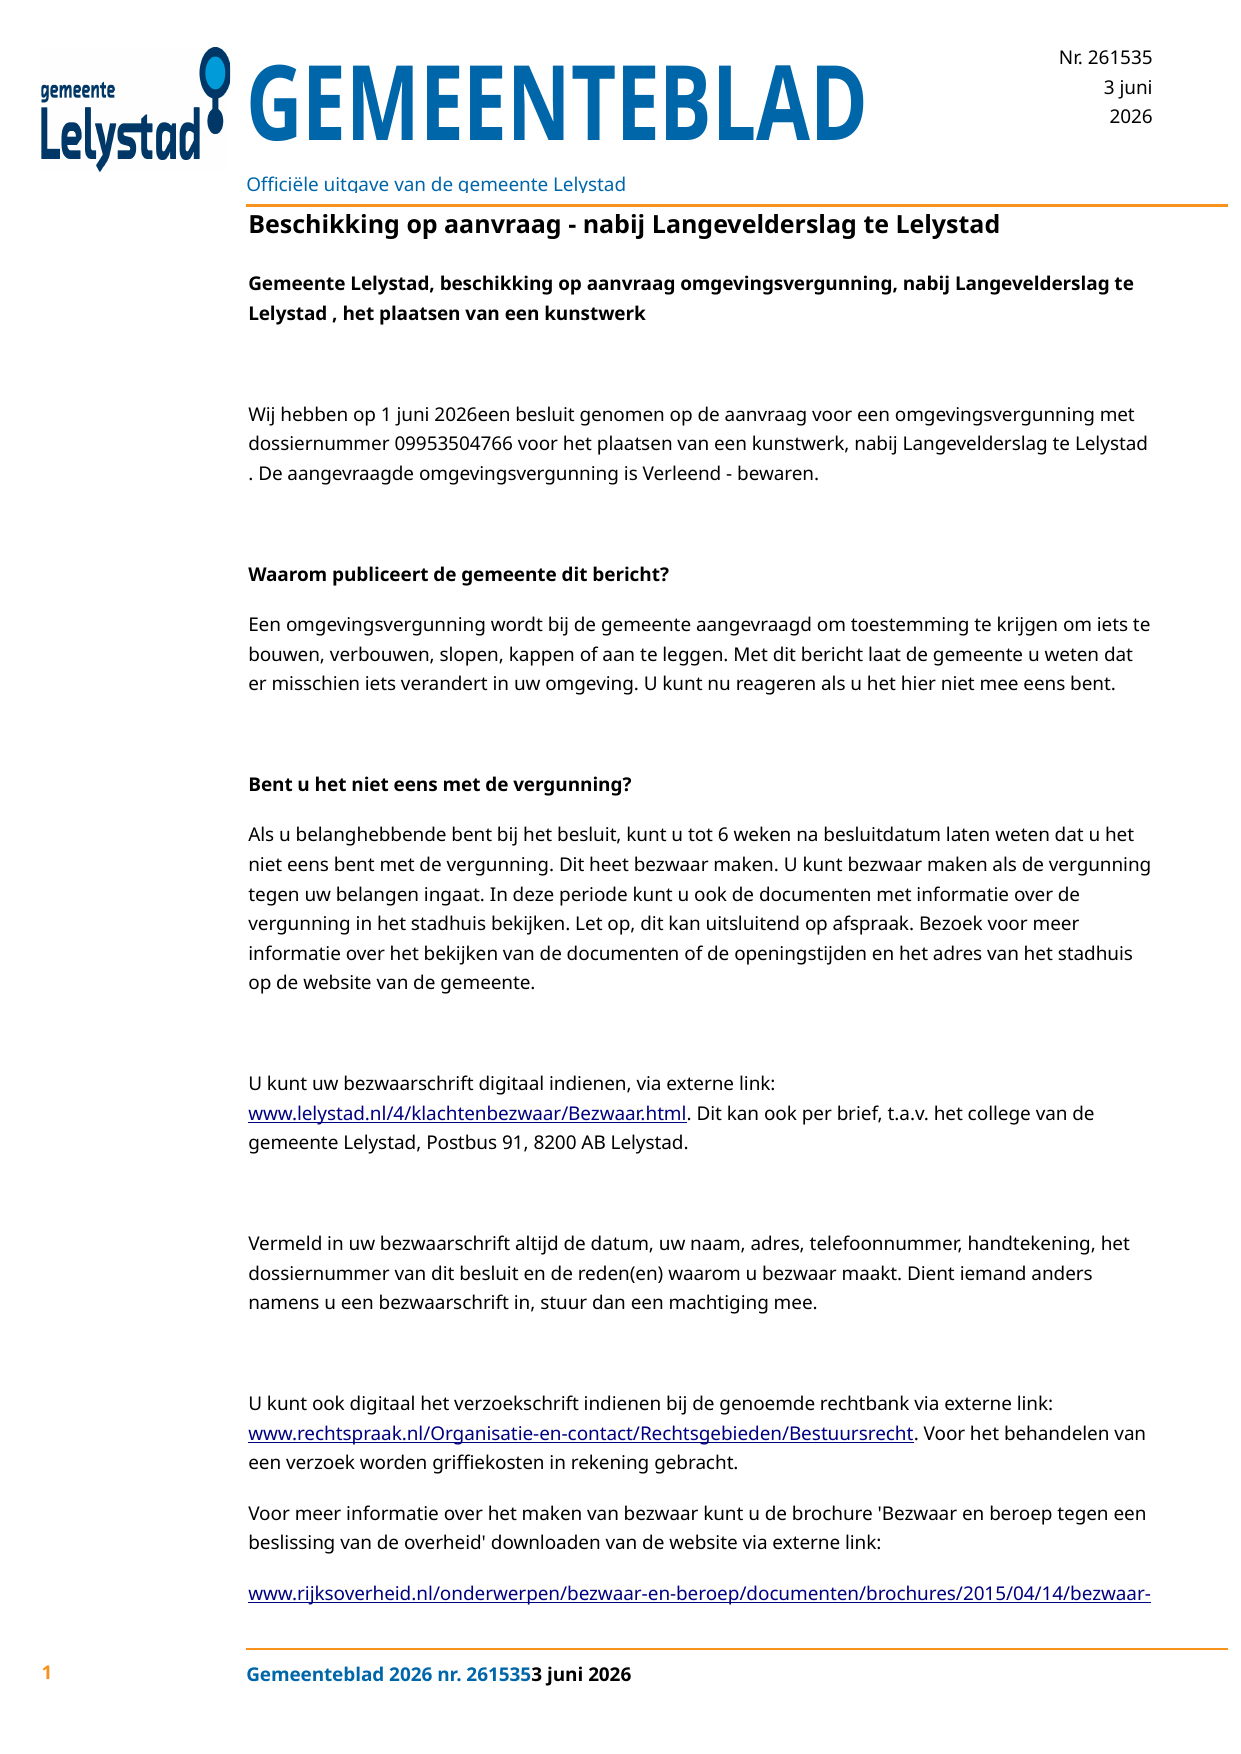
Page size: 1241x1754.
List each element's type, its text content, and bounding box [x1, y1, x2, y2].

text Wij hebben op 1 juni 2026een besluit genomen op de aanvraag voor een omgevingsvergunning met dossiernummer 09953504766 voor het plaatsen van een kunstwerk, nabij Langevelderslag te Lelystad . De aangevraagde omgevingsvergunning is Verleend - bewaren. [248, 401, 1152, 486]
text Een omgevingsvergunning wordt bij de gemeente aangevraagd om toestemming te krijgen om iets te bouwen, verbouwen, slopen, kappen of aan te leggen. Met dit bericht laat de gemeente u weten dat er misschien iets verandert in uw omgeving. U kunt nu reageren als u het hier niet mee eens bent. [248, 611, 1152, 696]
text Bent u het niet eens met de vergunning? [248, 771, 1152, 797]
text Beschikking op aanvraag - nabij Langevelderslag te Lelystad [248, 207, 1152, 241]
text Vermeld in uw bezwaarschrift altijd de datum, uw naam, adres, telefoonnummer, handtekening, het dossiernummer van dit besluit en de reden(en) waarom u bezwaar maakt. Dient iemand anders namens u een bezwaarschrift in, stuur dan een machtiging mee. [248, 1230, 1152, 1315]
text www.rijksoverheid.nl/onderwerpen/bezwaar-en-beroep/documenten/brochures/2015/04/14/bezwaar- [248, 1580, 1152, 1606]
text U kunt uw bezwaarschrift digitaal indienen, via externe link: www.lelystad.nl/4/klachtenbezwaar/Bezwaar.html. Dit kan ook per brief, t.a.v. het college van de gemeente Lelystad, Postbus 91, 8200 AB Lelystad. [248, 1070, 1152, 1155]
text Gemeente Lelystad, beschikking op aanvraag omgevingsvergunning, nabij Langevelderslag te Lelystad , het plaatsen van een kunstwerk [248, 270, 1152, 326]
text U kunt ook digitaal het verzoekschrift indienen bij de genoemde rechtbank via externe link: www.rechtspraak.nl/Organisatie-en-contact/Rechtsgebieden/Bestuursrecht. Voor het behandelen van een verzoek worden griffiekosten in rekening gebracht. [248, 1390, 1152, 1475]
text Voor meer informatie over het maken van bezwaar kunt u de brochure 'Bezwaar en beroep tegen een beslissing van de overheid' downloaden van de website via externe link: [248, 1500, 1152, 1555]
picture [41, 47, 231, 172]
text Waarom publiceert de gemeente dit bericht? [248, 561, 1152, 586]
text Als u belanghebbende bent bij het besluit, kunt u tot 6 weken na besluitdatum laten weten dat u het niet eens bent met de vergunning. Dit heet bezwaar maken. U kunt bezwaar maken als de vergunning tegen uw belangen ingaat. In deze periode kunt u ook de documenten met informatie over de vergunning in het stadhuis bekijken. Let op, dit kan uitsluitend op afspraak. Bezoek voor meer informatie over het bekijken van de documenten of de openingstijden en het adres van het stadhuis op de website van de gemeente. [248, 822, 1152, 995]
